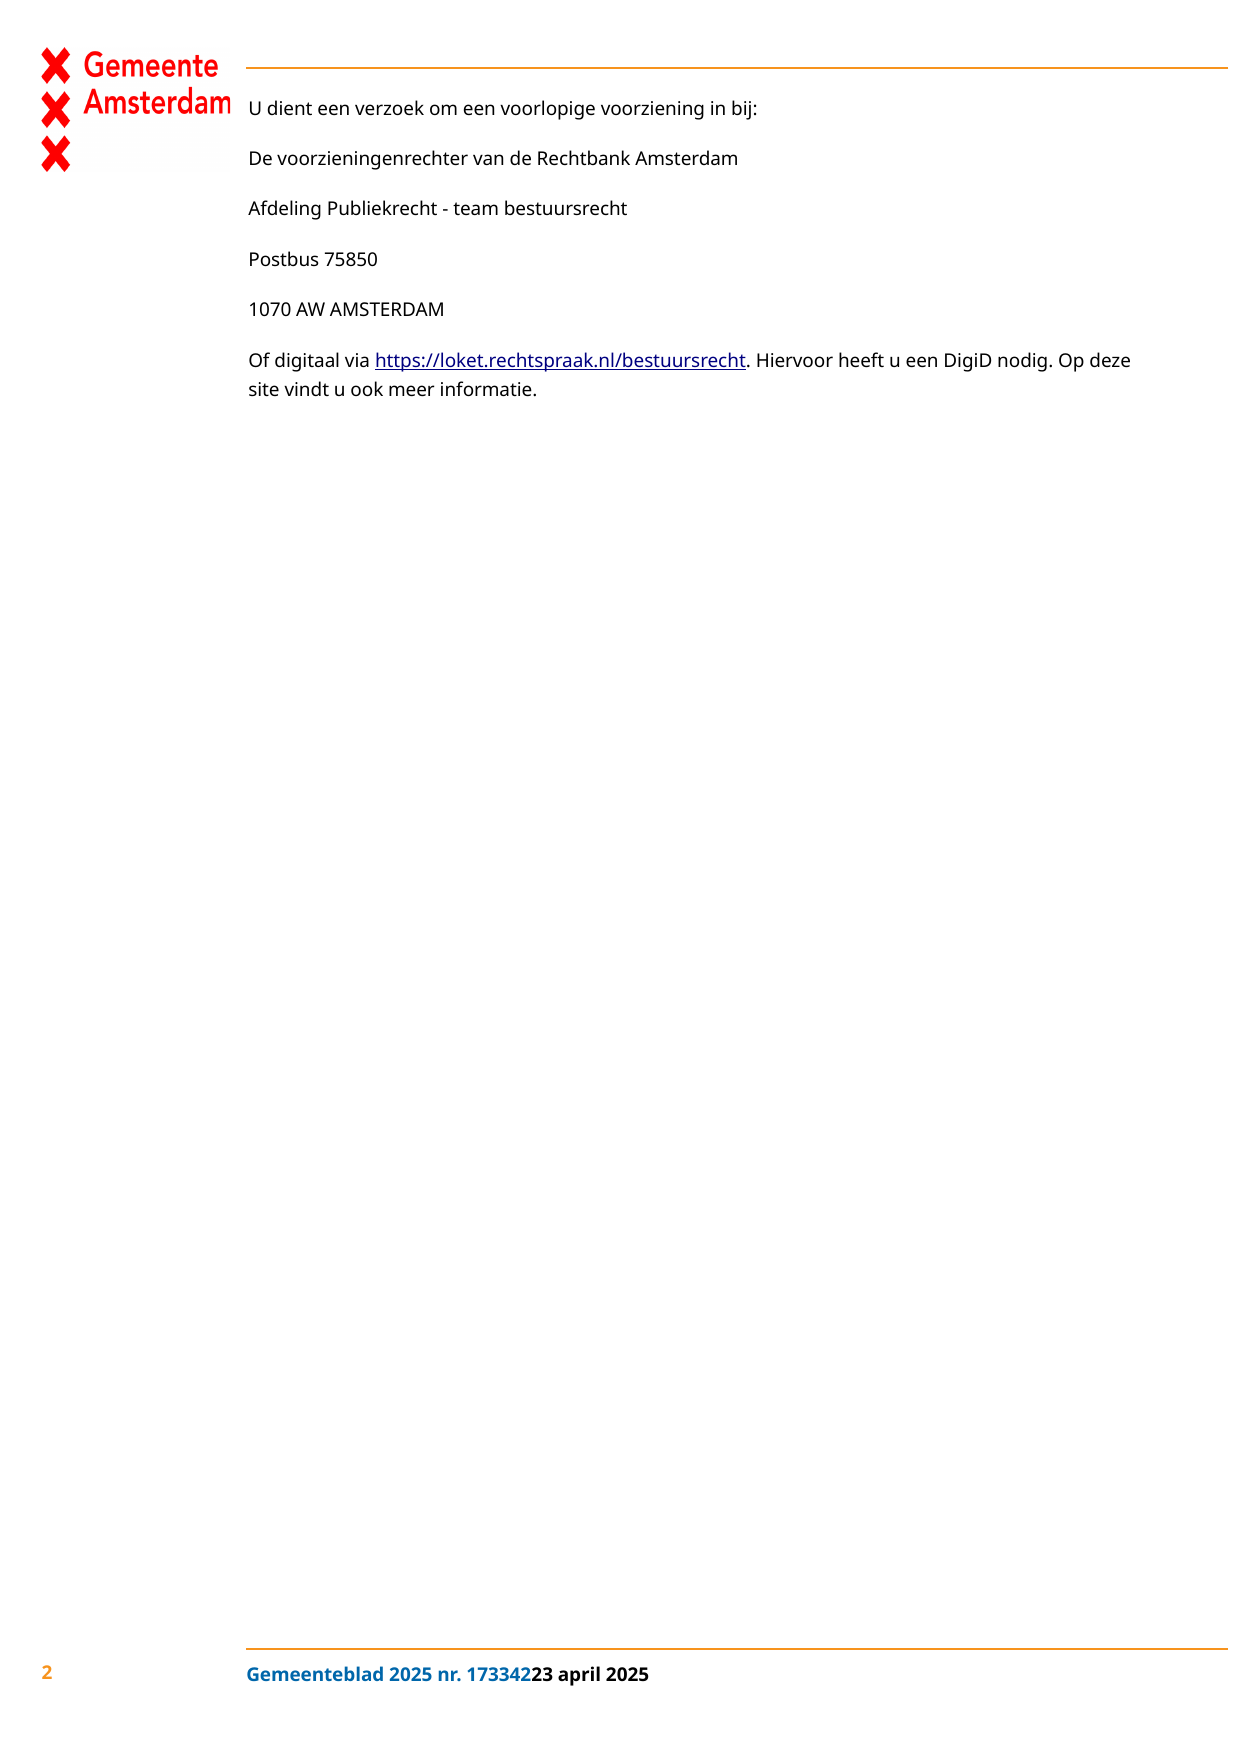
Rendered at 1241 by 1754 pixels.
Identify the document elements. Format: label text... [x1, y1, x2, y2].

picture [41, 47, 231, 172]
text Postbus 75850 [248, 246, 1152, 272]
text U dient een verzoek om een voorlopige voorziening in bij: [248, 95, 1152, 121]
text 1070 AW AMSTERDAM [248, 296, 1152, 322]
text Afdeling Publiekrecht - team bestuursrecht [248, 196, 1152, 221]
text Of digitaal via https://loket.rechtspraak.nl/bestuursrecht. Hiervoor heeft u een DigiD nodig. Op deze site vindt u ook meer informatie. [248, 347, 1152, 402]
text De voorzieningenrechter van de Rechtbank Amsterdam [248, 145, 1152, 171]
